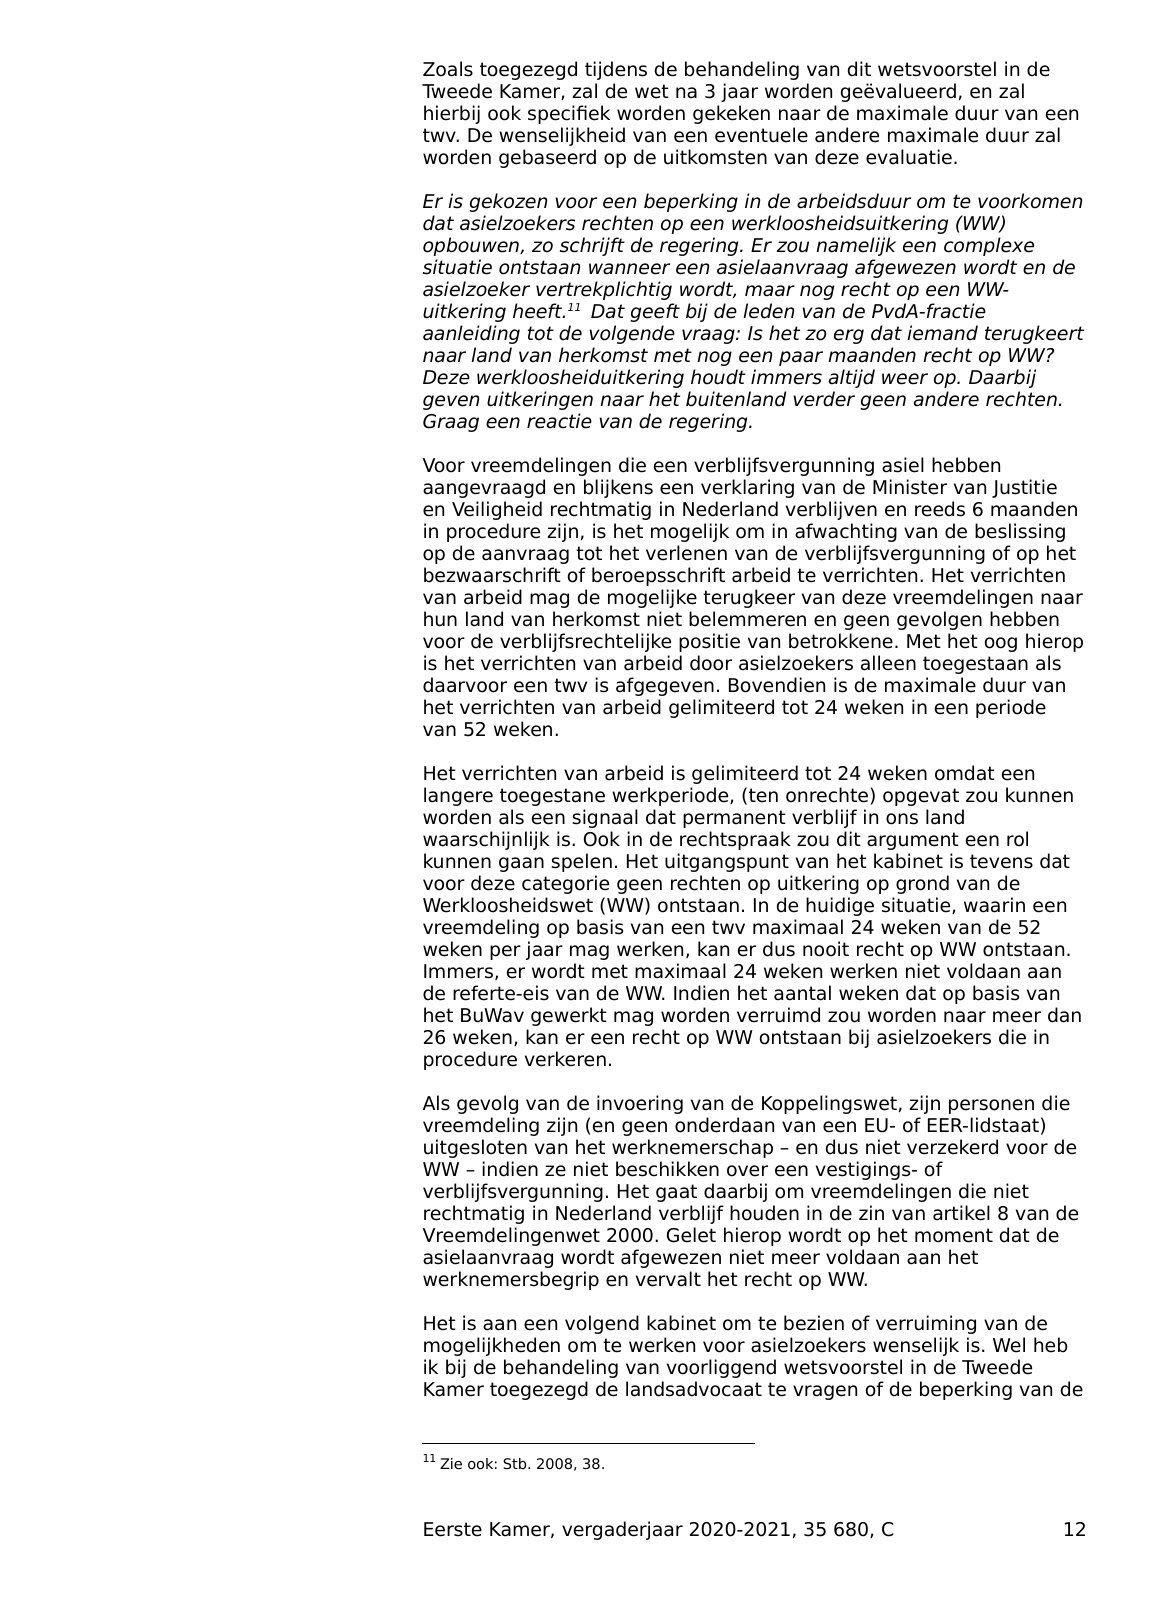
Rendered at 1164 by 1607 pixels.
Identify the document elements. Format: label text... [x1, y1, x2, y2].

text Zie ook: Stb. 2008, 38. [422, 1452, 1087, 1474]
text Voor vreemdelingen die een verblijfsvergunning asiel hebben aangevraagd en blijkens een verklaring van de Minister van Justitie en Veiligheid rechtmatig in Nederland verblijven en reeds 6 maanden in procedure zijn, is het mogelijk om in afwachting van de beslissing op de aanvraag tot het verlenen van de verblijfsvergunning of op het bezwaarschrift of beroepsschrift arbeid te verrichten. Het verrichten van arbeid mag de mogelijke terugkeer van deze vreemdelingen naar hun land van herkomst niet belemmeren en geen gevolgen hebben voor de verblijfsrechtelijke positie van betrokkene. Met het oog hierop is het verrichten van arbeid door asielzoekers alleen toegestaan als daarvoor een twv is afgegeven. Bovendien is de maximale duur van het verrichten van arbeid gelimiteerd tot 24 weken in een periode van 52 weken. [422, 455, 1087, 741]
text Als gevolg van de invoering van de Koppelingswet, zijn personen die vreemdeling zijn (en geen onderdaan van een EU- of EER-lidstaat) uitgesloten van het werknemerschap – en dus niet verzekerd voor de WW – indien ze niet beschikken over een vestigings- of verblijfsvergunning. Het gaat daarbij om vreemdelingen die niet rechtmatig in Nederland verblijf houden in de zin van artikel 8 van de Vreemdelingenwet 2000. Gelet hierop wordt op het moment dat de asielaanvraag wordt afgewezen niet meer voldaan aan het werknemersbegrip en vervalt het recht op WW. [422, 1093, 1087, 1291]
text Het verrichten van arbeid is gelimiteerd tot 24 weken omdat een langere toegestane werkperiode, (ten onrechte) opgevat zou kunnen worden als een signaal dat permanent verblijf in ons land waarschijnlijk is. Ook in de rechtspraak zou dit argument een rol kunnen gaan spelen. Het uitgangspunt van het kabinet is tevens dat voor deze categorie geen rechten op uitkering op grond van de Werkloosheidswet (WW) ontstaan. In de huidige situatie, waarin een vreemdeling op basis van een twv maximaal 24 weken van de 52 weken per jaar mag werken, kan er dus nooit recht op WW ontstaan. Immers, er wordt met maximaal 24 weken werken niet voldaan aan de referte-eis van de WW. Indien het aantal weken dat op basis van het BuWav gewerkt mag worden verruimd zou worden naar meer dan 26 weken, kan er een recht op WW ontstaan bij asielzoekers die in procedure verkeren. [422, 763, 1087, 1071]
text Zoals toegezegd tijdens de behandeling van dit wetsvoorstel in de Tweede Kamer, zal de wet na 3 jaar worden geëvalueerd, en zal hierbij ook specifiek worden gekeken naar de maximale duur van een twv. De wenselijkheid van een eventuele andere maximale duur zal worden gebaseerd op de uitkomsten van deze evaluatie. [422, 59, 1087, 169]
text Het is aan een volgend kabinet om te bezien of verruiming van de mogelijkheden om te werken voor asielzoekers wenselijk is. Wel heb ik bij de behandeling van voorliggend wetsvoorstel in de Tweede Kamer toegezegd de landsadvocaat te vragen of de beperking van de [422, 1313, 1087, 1401]
text Er is gekozen voor een beperking in de arbeidsduur om te voorkomen dat asielzoekers rechten op een werkloosheidsuitkering (WW) opbouwen, zo schrijft de regering. Er zou namelijk een complexe situatie ontstaan wanneer een asielaanvraag afgewezen wordt en de asielzoeker vertrekplichtig wordt, maar nog recht op een WW-uitkering heeft. Dat geeft bij de leden van de PvdA-fractie aanleiding tot de volgende vraag: Is het zo erg dat iemand terugkeert naar land van herkomst met nog een paar maanden recht op WW? Deze werkloosheiduitkering houdt immers altijd weer op. Daarbij geven uitkeringen naar het buitenland verder geen andere rechten. Graag een reactie van de regering. [422, 191, 1087, 433]
